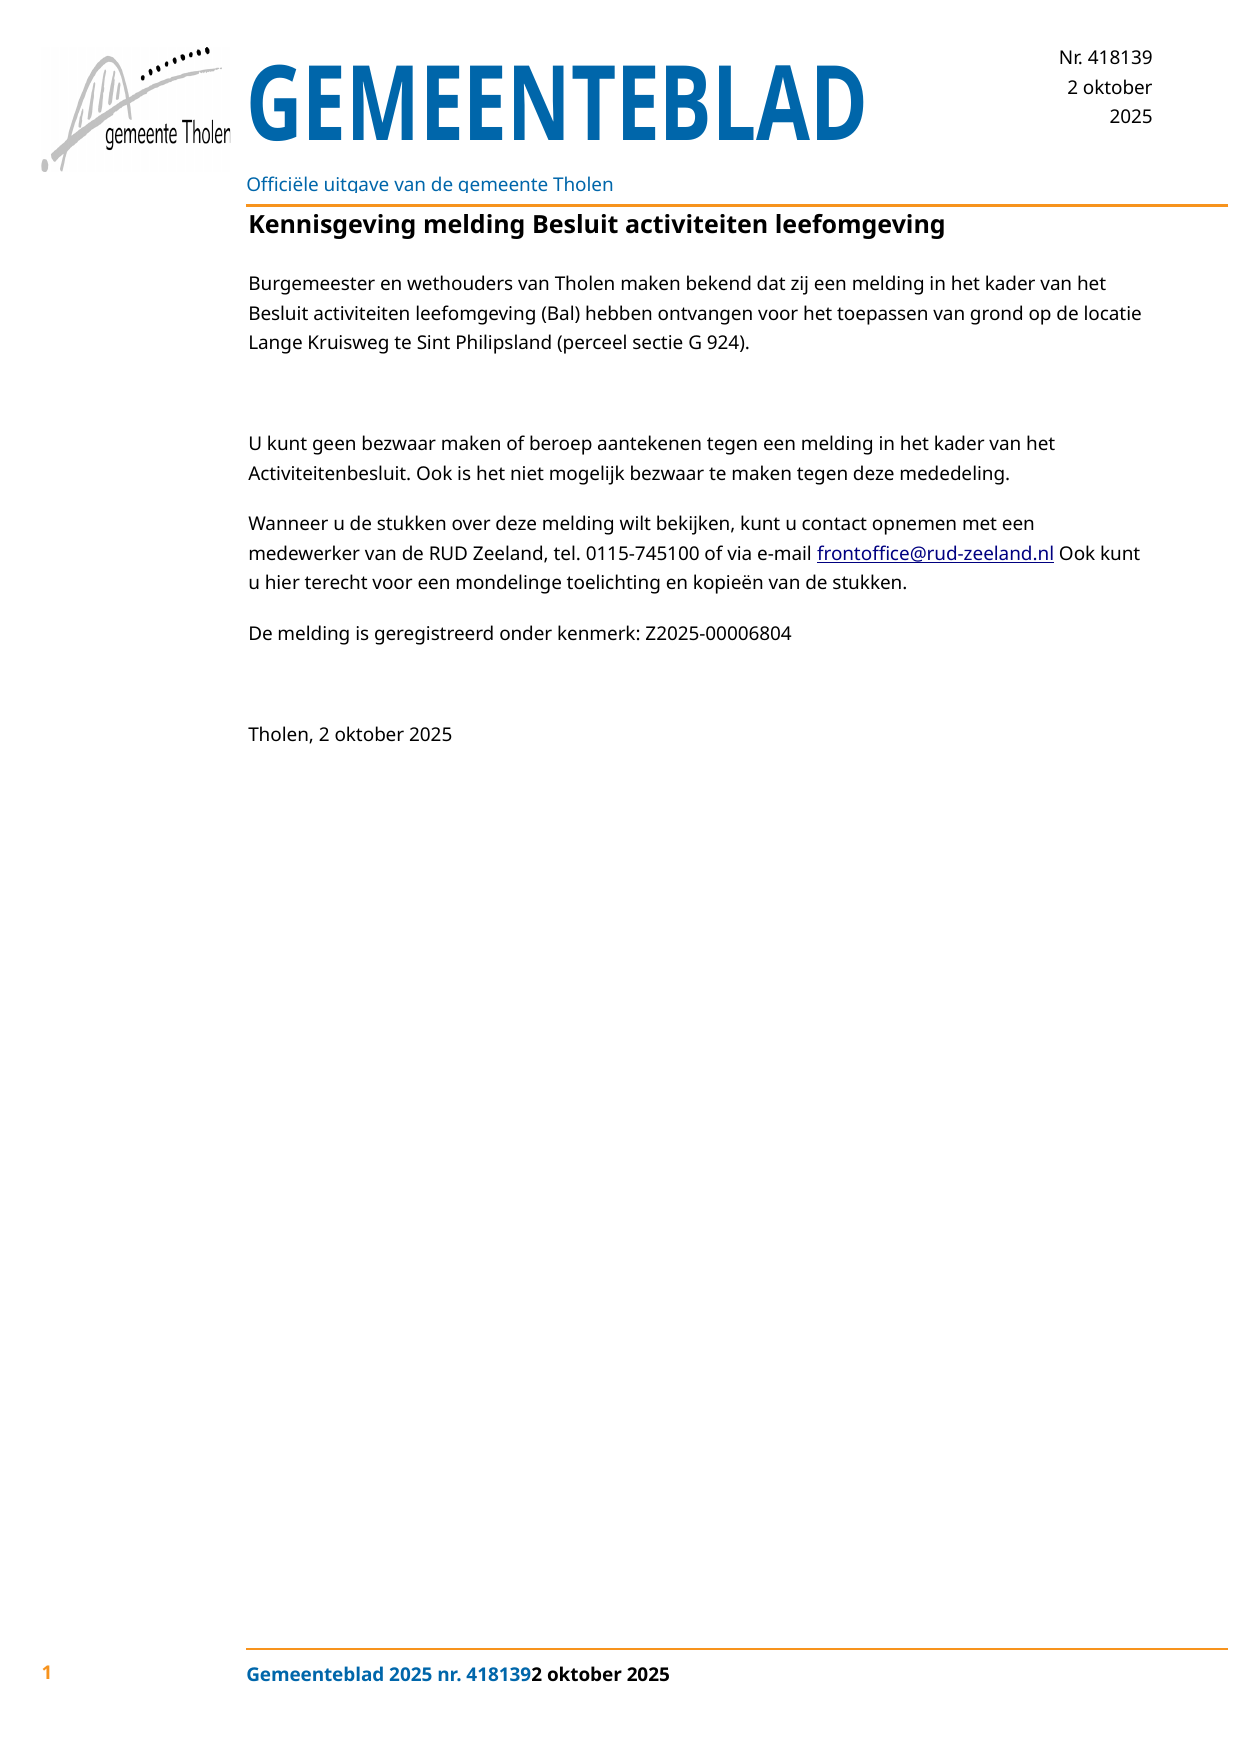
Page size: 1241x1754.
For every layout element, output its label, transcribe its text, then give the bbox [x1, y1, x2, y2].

text Kennisgeving melding Besluit activiteiten leefomgeving [248, 207, 1152, 241]
text Burgemeester en wethouders van Tholen maken bekend dat zij een melding in het kader van het Besluit activiteiten leefomgeving (Bal) hebben ontvangen voor het toepassen van grond op de locatie Lange Kruisweg te Sint Philipsland (perceel sectie G 924). [248, 270, 1152, 355]
text Wanneer u de stukken over deze melding wilt bekijken, kunt u contact opnemen met een medewerker van de RUD Zeeland, tel. 0115-745100 of via e-mail frontoffice@rud-zeeland.nl Ook kunt u hier terecht voor een mondelinge toelichting en kopieën van de stukken. [248, 510, 1152, 595]
picture [41, 47, 231, 172]
text De melding is geregistreerd onder kenmerk: Z2025-00006804 [248, 620, 1152, 646]
text U kunt geen bezwaar maken of beroep aantekenen tegen een melding in het kader van het Activiteitenbesluit. Ook is het niet mogelijk bezwaar te maken tegen deze mededeling. [248, 430, 1152, 486]
text Tholen, 2 oktober 2025 [248, 721, 1152, 746]
